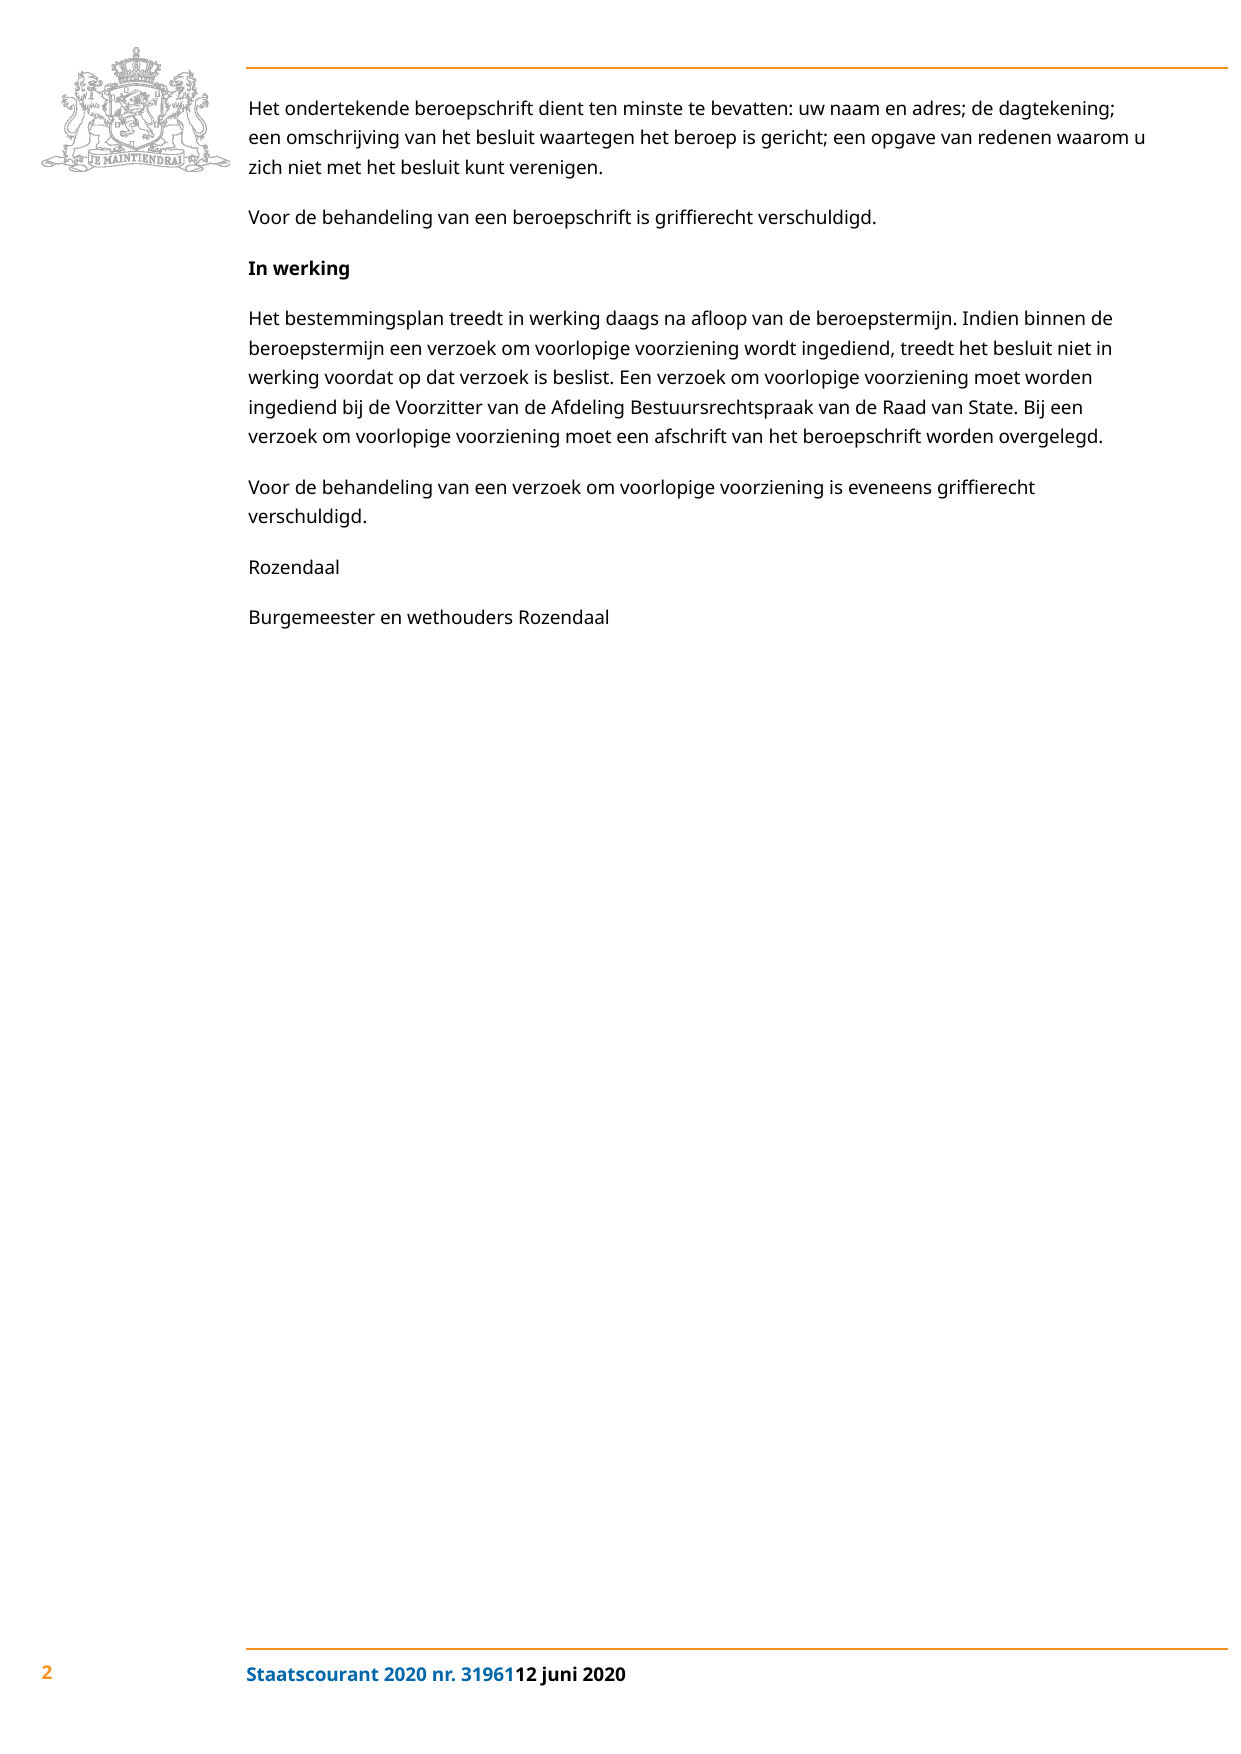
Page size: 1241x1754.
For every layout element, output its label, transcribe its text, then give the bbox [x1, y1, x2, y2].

text Voor de behandeling van een beroepschrift is griffierecht verschuldigd. [248, 204, 1152, 230]
text Voor de behandeling van een verzoek om voorlopige voorziening is eveneens griffierecht verschuldigd. [248, 474, 1152, 529]
text In werking [248, 255, 1152, 281]
text Het bestemmingsplan treedt in werking daags na afloop van de beroepstermijn. Indien binnen de beroepstermijn een verzoek om voorlopige voorziening wordt ingediend, treedt het besluit niet in werking voordat op dat verzoek is beslist. Een verzoek om voorlopige voorziening moet worden ingediend bij de Voorzitter van de Afdeling Bestuursrechtspraak van de Raad van State. Bij een verzoek om voorlopige voorziening moet een afschrift van het beroepschrift worden overgelegd. [248, 305, 1152, 449]
text Rozendaal [248, 554, 1152, 580]
text Burgemeester en wethouders Rozendaal [248, 604, 1152, 630]
picture [41, 47, 231, 172]
text Het ondertekende beroepschrift dient ten minste te bevatten: uw naam en adres; de dagtekening; een omschrijving van het besluit waartegen het beroep is gericht; een opgave van redenen waarom u zich niet met het besluit kunt verenigen. [248, 95, 1152, 180]
